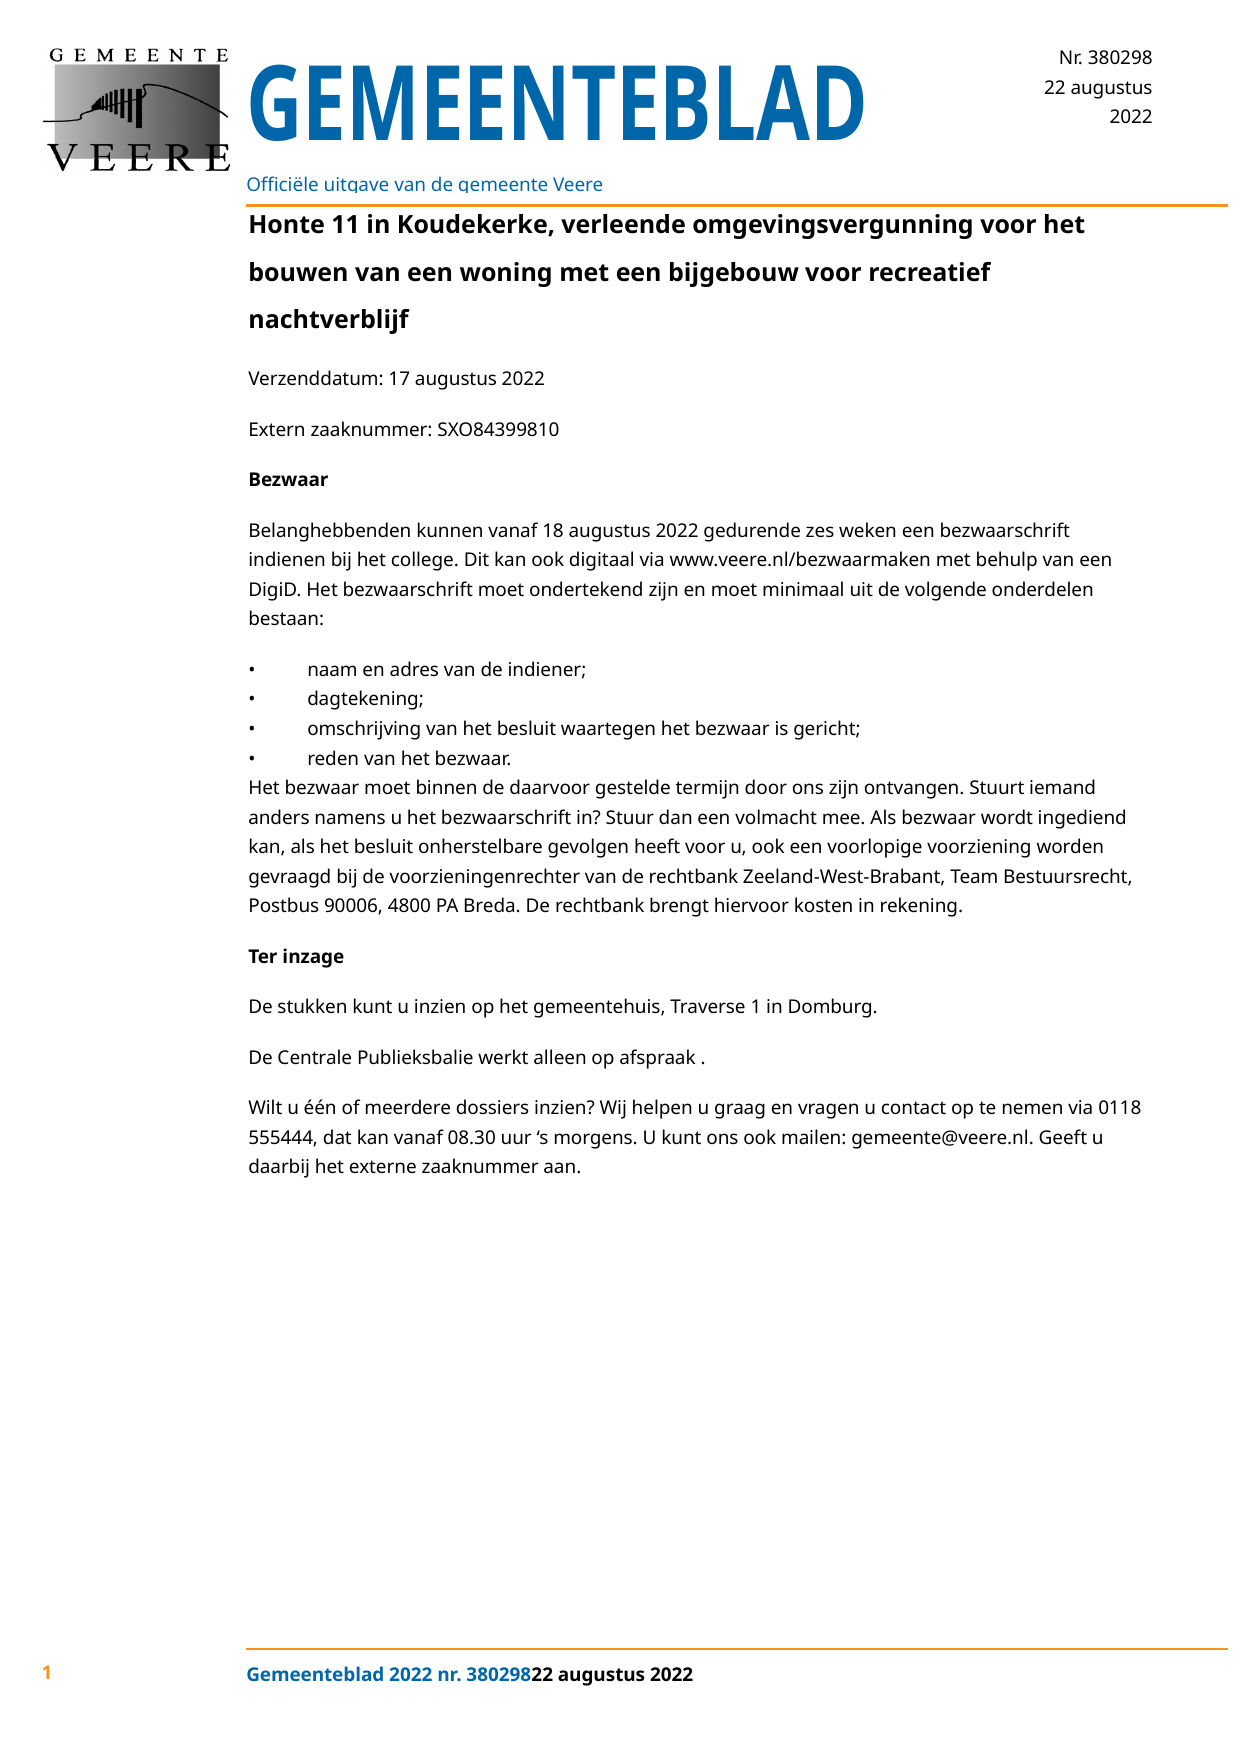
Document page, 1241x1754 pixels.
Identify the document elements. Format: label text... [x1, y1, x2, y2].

text Extern zaaknummer: SXO84399810 [248, 416, 1152, 442]
text De stukken kunt u inzien op het gemeentehuis, Traverse 1 in Domburg. [248, 993, 1152, 1019]
text Bezwaar [248, 466, 1152, 492]
list naam en adres van de indiener; [248, 656, 1152, 682]
list reden van het bezwaar. [248, 745, 1152, 770]
text Ter inzage [248, 943, 1152, 969]
picture [41, 47, 231, 172]
text De Centrale Publieksbalie werkt alleen op afspraak . [248, 1044, 1152, 1069]
text Verzenddatum: 17 augustus 2022 [248, 366, 1152, 391]
text Het bezwaar moet binnen de daarvoor gestelde termijn door ons zijn ontvangen. Stuurt iemand anders namens u het bezwaarschrift in? Stuur dan een volmacht mee. Als bezwaar wordt ingediend kan, als het besluit onherstelbare gevolgen heeft voor u, ook een voorlopige voorziening worden gevraagd bij de voorzieningenrechter van de rechtbank Zeeland-West-Brabant, Team Bestuursrecht, Postbus 90006, 4800 PA Breda. De rechtbank brengt hiervoor kosten in rekening. [248, 774, 1152, 918]
text Belanghebbenden kunnen vanaf 18 augustus 2022 gedurende zes weken een bezwaarschrift indienen bij het college. Dit kan ook digitaal via www.veere.nl/bezwaarmaken met behulp van een DigiD. Het bezwaarschrift moet ondertekend zijn en moet minimaal uit de volgende onderdelen bestaan: [248, 517, 1152, 631]
list omschrijving van het besluit waartegen het bezwaar is gericht; [248, 715, 1152, 741]
text Wilt u één of meerdere dossiers inzien? Wij helpen u graag en vragen u contact op te nemen via 0118 555444, dat kan vanaf 08.30 uur ‘s morgens. U kunt ons ook mailen: gemeente@veere.nl. Geeft u daarbij het externe zaaknummer aan. [248, 1094, 1152, 1179]
list dagtekening; [248, 686, 1152, 711]
text Honte 11 in Koudekerke, verleende omgevingsvergunning voor het bouwen van een woning met een bijgebouw voor recreatief nachtverblijf [248, 207, 1152, 336]
